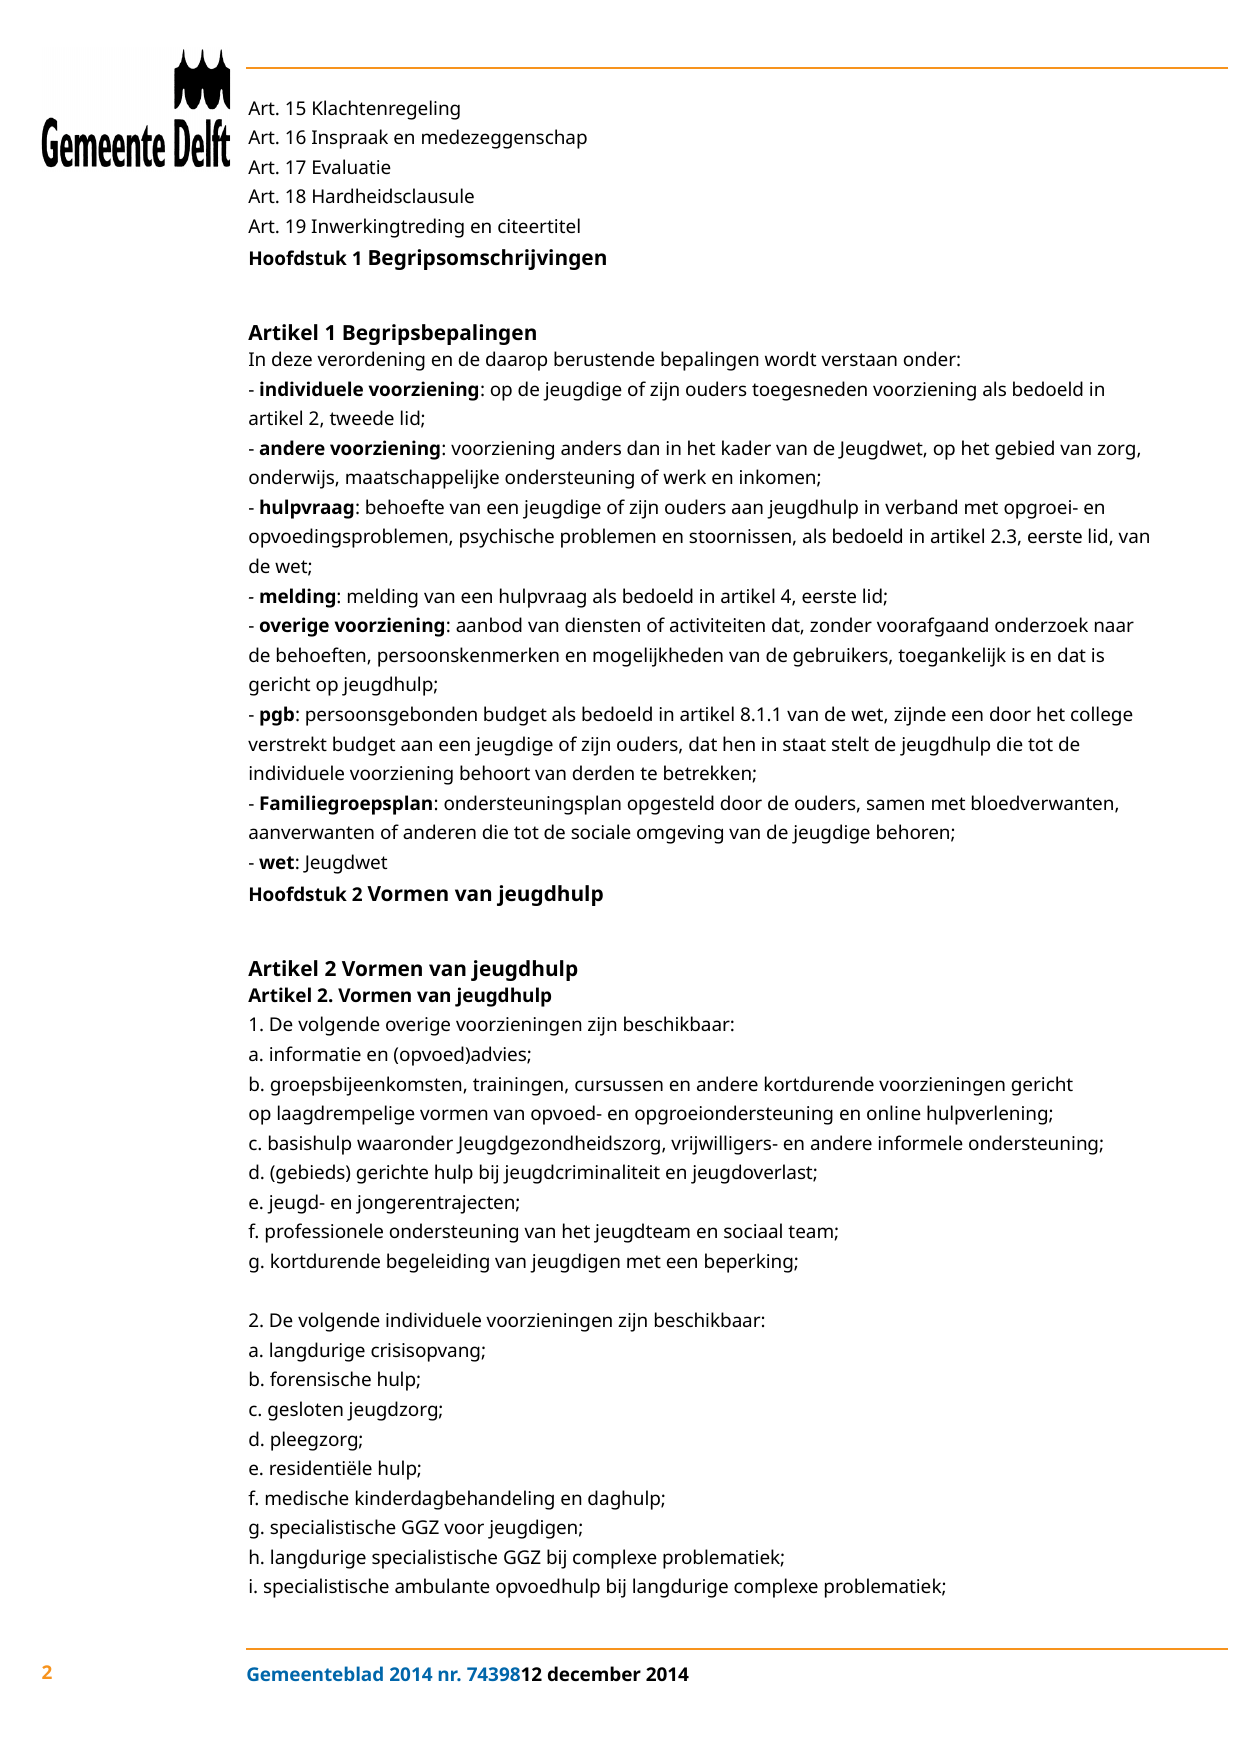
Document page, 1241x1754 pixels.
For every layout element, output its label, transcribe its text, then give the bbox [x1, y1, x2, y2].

text Hoofdstuk 1 Begripsomschrijvingen [248, 243, 1152, 271]
text Art. 17 Evaluatie [248, 154, 1152, 180]
text Artikel 1 Begripsbepalingen [248, 318, 1152, 346]
text - overige voorziening: aanbod van diensten of activiteiten dat, zonder voorafgaand onderzoek naar de behoeften, persoonskenmerken en mogelijkheden van de gebruikers, toegankelijk is en dat is gericht op jeugdhulp; [248, 612, 1152, 697]
text - Familiegroepsplan: ondersteuningsplan opgesteld door de ouders, samen met bloedverwanten, aanverwanten of anderen die tot de sociale omgeving van de jeugdige behoren; [248, 790, 1152, 845]
text 2. De volgende individuele voorzieningen zijn beschikbaar: [248, 1307, 1152, 1333]
text - hulpvraag: behoefte van een jeugdige of zijn ouders aan jeugdhulp in verband met opgroei- en opvoedingsproblemen, psychische problemen en stoornissen, als bedoeld in artikel 2.3, eerste lid, van de wet; [248, 494, 1152, 579]
text Artikel 2. Vormen van jeugdhulp [248, 982, 1152, 1008]
text i. specialistische ambulante opvoedhulp bij langdurige complexe problematiek; [248, 1574, 1152, 1599]
text f. medische kinderdagbehandeling en daghulp; [248, 1485, 1152, 1511]
text f. professionele ondersteuning van het jeugdteam en sociaal team; [248, 1219, 1152, 1244]
text b. forensische hulp; [248, 1367, 1152, 1392]
text a. langdurige crisisopvang; [248, 1337, 1152, 1363]
text c. basishulp waaronder Jeugdgezondheidszorg, vrijwilligers- en andere informele ondersteuning; [248, 1130, 1152, 1156]
text b. groepsbijeenkomsten, trainingen, cursussen en andere kortdurende voorzieningen gericht op laagdrempelige vormen van opvoed- en opgroeiondersteuning en online hulpverlening; [248, 1071, 1152, 1126]
text g. specialistische GGZ voor jeugdigen; [248, 1514, 1152, 1540]
text In deze verordening en de daarop berustende bepalingen wordt verstaan onder: [248, 346, 1152, 372]
text - individuele voorziening: op de jeugdige of zijn ouders toegesneden voorziening als bedoeld in artikel 2, tweede lid; [248, 376, 1152, 431]
text c. gesloten jeugdzorg; [248, 1396, 1152, 1422]
text Art. 18 Hardheidsclausule [248, 183, 1152, 209]
text g. kortdurende begeleiding van jeugdigen met een beperking; [248, 1248, 1152, 1274]
text Artikel 2 Vormen van jeugdhulp [248, 954, 1152, 982]
text d. (gebieds) gerichte hulp bij jeugdcriminaliteit en jeugdoverlast; [248, 1159, 1152, 1185]
text Art. 16 Inspraak en medezeggenschap [248, 124, 1152, 150]
text - andere voorziening: voorziening anders dan in het kader van de Jeugdwet, op het gebied van zorg, onderwijs, maatschappelijke ondersteuning of werk en inkomen; [248, 435, 1152, 490]
text Art. 19 Inwerkingtreding en citeertitel [248, 213, 1152, 239]
text a. informatie en (opvoed)advies; [248, 1041, 1152, 1067]
text - wet: Jeugdwet [248, 849, 1152, 875]
text - melding: melding van een hulpvraag als bedoeld in artikel 4, eerste lid; [248, 583, 1152, 608]
text e. residentiële hulp; [248, 1455, 1152, 1481]
text h. langdurige specialistische GGZ bij complexe problematiek; [248, 1544, 1152, 1570]
text Art. 15 Klachtenregeling [248, 95, 1152, 121]
picture [41, 47, 231, 172]
text - pgb: persoonsgebonden budget als bedoeld in artikel 8.1.1 van de wet, zijnde een door het college verstrekt budget aan een jeugdige of zijn ouders, dat hen in staat stelt de jeugdhulp die tot de individuele voorziening behoort van derden te betrekken; [248, 701, 1152, 786]
text e. jeugd- en jongerentrajecten; [248, 1189, 1152, 1215]
text Hoofdstuk 2 Vormen van jeugdhulp [248, 879, 1152, 907]
text 1. De volgende overige voorzieningen zijn beschikbaar: [248, 1012, 1152, 1037]
text d. pleegzorg; [248, 1426, 1152, 1452]
